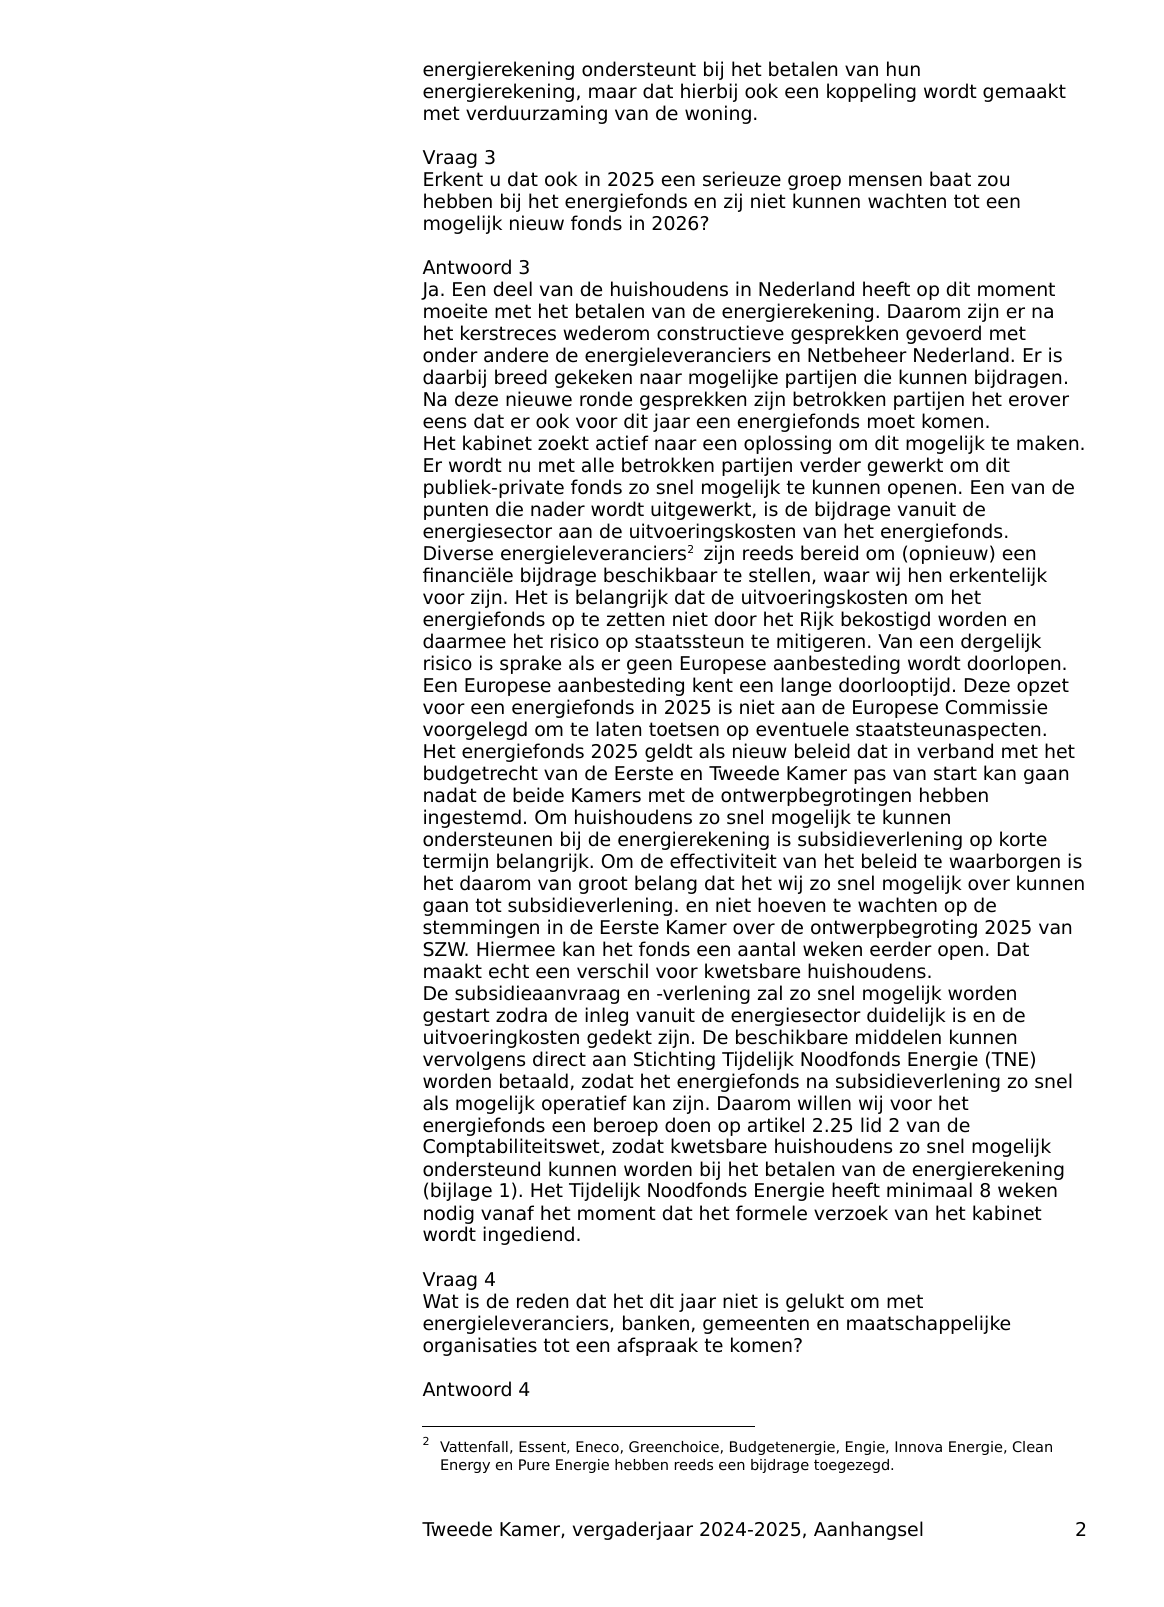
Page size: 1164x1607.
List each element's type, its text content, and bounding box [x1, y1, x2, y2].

text Het energiefonds 2025 geldt als nieuw beleid dat in verband met het budgetrecht van de Eerste en Tweede Kamer pas van start kan gaan nadat de beide Kamers met de ontwerpbegrotingen hebben ingestemd. Om huishoudens zo snel mogelijk te kunnen ondersteunen bij de energierekening is subsidieverlening op korte termijn belangrijk. Om de effectiviteit van het beleid te waarborgen is het daarom van groot belang dat het wij zo snel mogelijk over kunnen gaan tot subsidieverlening. en niet hoeven te wachten op de stemmingen in de Eerste Kamer over de ontwerpbegroting 2025 van SZW. Hiermee kan het fonds een aantal weken eerder open. Dat maakt echt een verschil voor kwetsbare huishoudens. [422, 741, 1087, 983]
text De subsidieaanvraag en -verlening zal zo snel mogelijk worden gestart zodra de inleg vanuit de energiesector duidelijk is en de uitvoeringkosten gedekt zijn. De beschikbare middelen kunnen vervolgens direct aan Stichting Tijdelijk Noodfonds Energie (TNE) worden betaald, zodat het energiefonds na subsidieverlening zo snel als mogelijk operatief kan zijn. Daarom willen wij voor het energiefonds een beroep doen op artikel 2.25 lid 2 van de Comptabiliteitswet, zodat kwetsbare huishoudens zo snel mogelijk ondersteund kunnen worden bij het betalen van de energierekening (bijlage 1). Het Tijdelijk Noodfonds Energie heeft minimaal 8 weken nodig vanaf het moment dat het formele verzoek van het kabinet wordt ingediend. [422, 983, 1087, 1246]
text Vraag 3 [422, 147, 1087, 169]
text Ja. Een deel van de huishoudens in Nederland heeft op dit moment moeite met het betalen van de energierekening. Daarom zijn er na het kerstreces wederom constructieve gesprekken gevoerd met onder andere de energieleveranciers en Netbeheer Nederland. Er is daarbij breed gekeken naar mogelijke partijen die kunnen bijdragen. Na deze nieuwe ronde gesprekken zijn betrokken partijen het erover eens dat er ook voor dit jaar een energiefonds moet komen. [422, 279, 1087, 433]
text energierekening ondersteunt bij het betalen van hun energierekening, maar dat hierbij ook een koppeling wordt gemaakt met verduurzaming van de woning. [422, 59, 1087, 125]
text Het kabinet zoekt actief naar een oplossing om dit mogelijk te maken. Er wordt nu met alle betrokken partijen verder gewerkt om dit publiek-private fonds zo snel mogelijk te kunnen openen. Een van de punten die nader wordt uitgewerkt, is de bijdrage vanuit de energiesector aan de uitvoeringskosten van het energiefonds. Diverse energieleveranciers zijn reeds bereid om (opnieuw) een financiële bijdrage beschikbaar te stellen, waar wij hen erkentelijk voor zijn. Het is belangrijk dat de uitvoeringskosten om het energiefonds op te zetten niet door het Rijk bekostigd worden en daarmee het risico op staatssteun te mitigeren. Van een dergelijk risico is sprake als er geen Europese aanbesteding wordt doorlopen. Een Europese aanbesteding kent een lange doorlooptijd. Deze opzet voor een energiefonds in 2025 is niet aan de Europese Commissie voorgelegd om te laten toetsen op eventuele staatsteunaspecten. [422, 433, 1087, 741]
text Wat is de reden dat het dit jaar niet is gelukt om met energieleveranciers, banken, gemeenten en maatschappelijke organisaties tot een afspraak te komen? [422, 1291, 1087, 1356]
text Erkent u dat ook in 2025 een serieuze groep mensen baat zou hebben bij het energiefonds en zij niet kunnen wachten tot een mogelijk nieuw fonds in 2026? [422, 169, 1087, 235]
text Vattenfall, Essent, Eneco, Greenchoice, Budgetenergie, Engie, Innova Energie, Clean Energy en Pure Energie hebben reeds een bijdrage toegezegd. [422, 1435, 1087, 1474]
text Antwoord 3 [422, 257, 1087, 279]
text Vraag 4 [422, 1268, 1087, 1291]
text Antwoord 4 [422, 1379, 1087, 1401]
